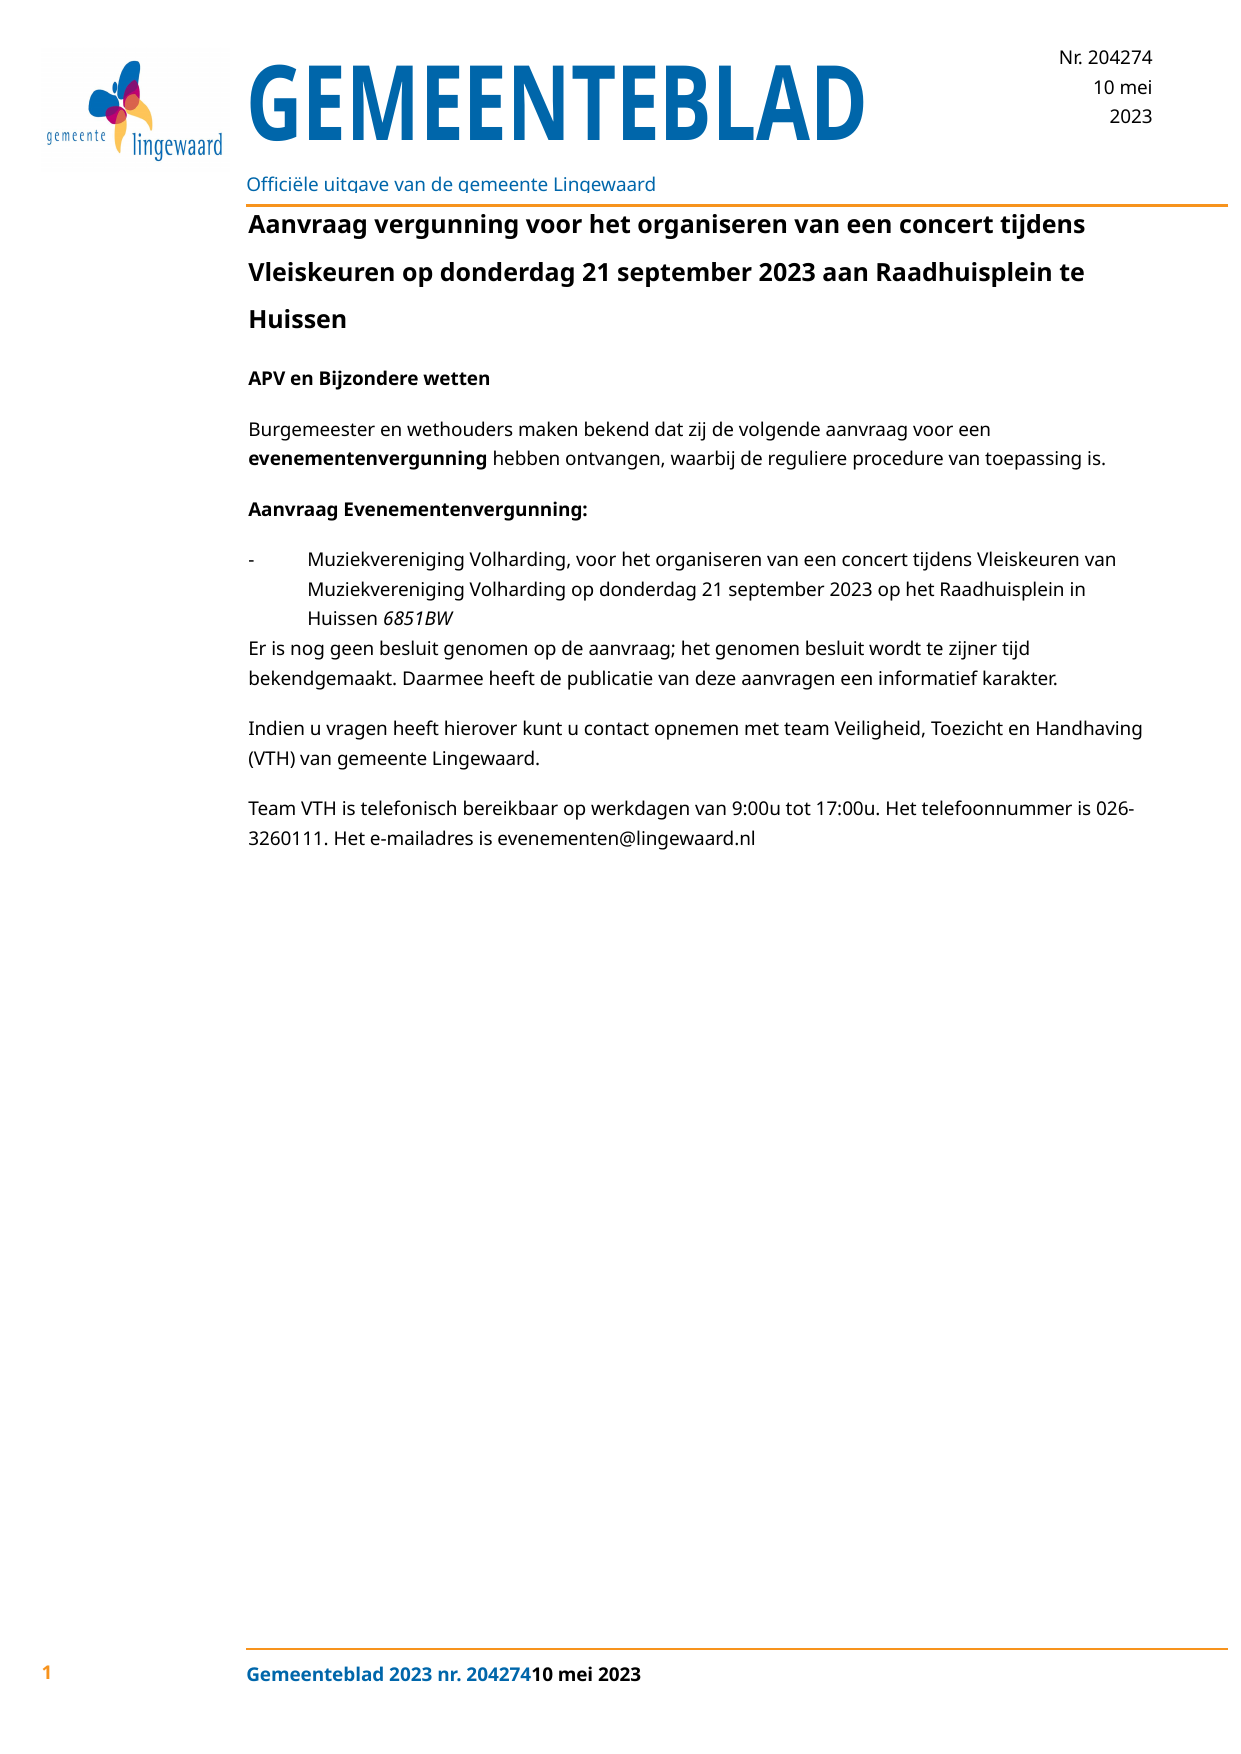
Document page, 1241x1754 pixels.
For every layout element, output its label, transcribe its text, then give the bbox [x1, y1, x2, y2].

text APV en Bijzondere wetten [248, 366, 1152, 391]
text Burgemeester en wethouders maken bekend dat zij de volgende aanvraag voor een evenementenvergunning hebben ontvangen, waarbij de reguliere procedure van toepassing is. [248, 416, 1152, 471]
list Muziekvereniging Volharding, voor het organiseren van een concert tijdens Vleiskeuren van Muziekvereniging Volharding op donderdag 21 september 2023 op het Raadhuisplein in Huissen 6851BW [248, 546, 1152, 631]
picture [41, 47, 231, 172]
text Aanvraag Evenementenvergunning: [248, 496, 1152, 522]
text Aanvraag vergunning voor het organiseren van een concert tijdens Vleiskeuren op donderdag 21 september 2023 aan Raadhuisplein te Huissen [248, 207, 1152, 336]
text Er is nog geen besluit genomen op de aanvraag; het genomen besluit wordt te zijner tijd bekendgemaakt. Daarmee heeft de publicatie van deze aanvragen een informatief karakter. [248, 635, 1152, 690]
text Team VTH is telefonisch bereikbaar op werkdagen van 9:00u tot 17:00u. Het telefoonnummer is 026-3260111. Het e-mailadres is evenementen@lingewaard.nl [248, 795, 1152, 850]
text Indien u vragen heeft hierover kunt u contact opnemen met team Veiligheid, Toezicht en Handhaving (VTH) van gemeente Lingewaard. [248, 715, 1152, 770]
